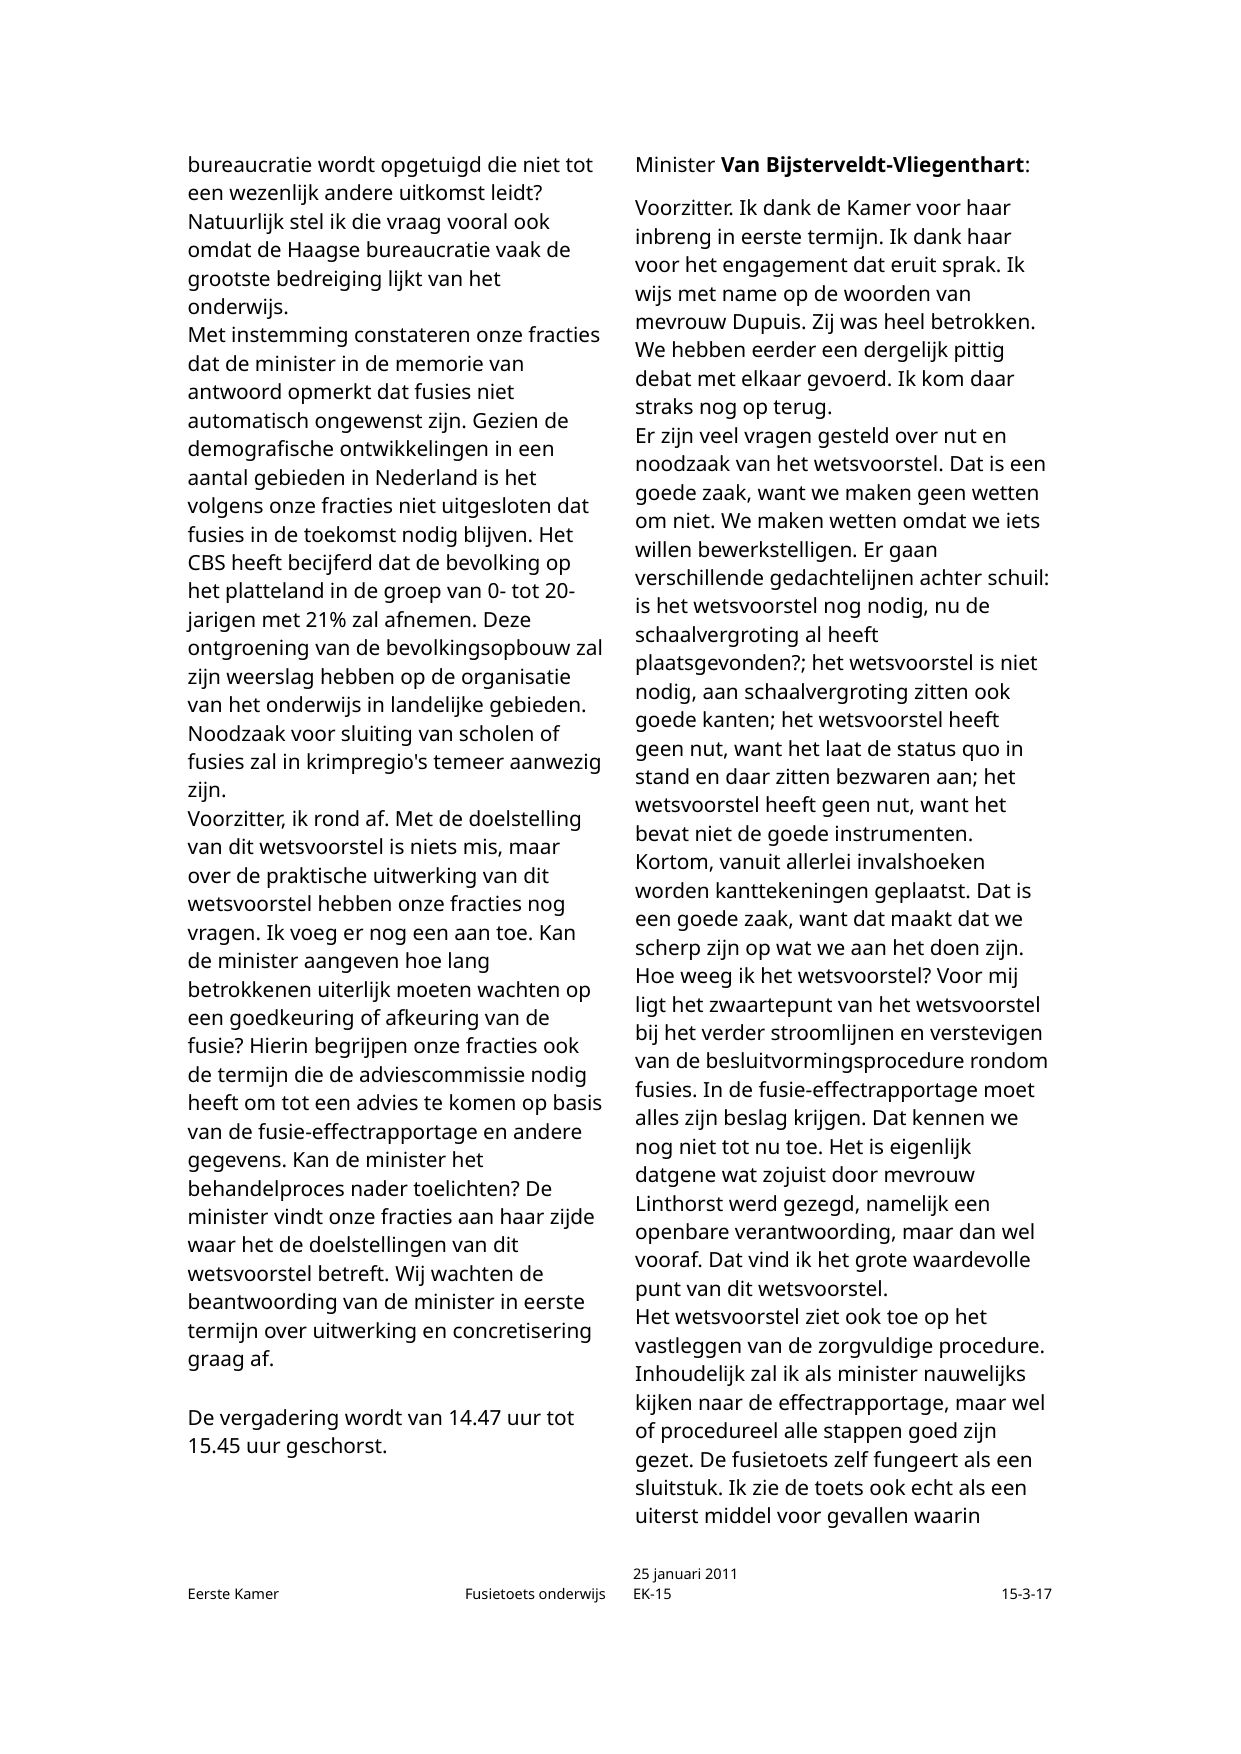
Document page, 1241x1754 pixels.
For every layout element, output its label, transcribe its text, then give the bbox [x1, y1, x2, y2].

text  [187, 1490, 605, 1518]
text Voorzitter. Ik dank de Kamer voor haar inbreng in eerste termijn. Ik dank haar voor het engagement dat eruit sprak. Ik wijs met name op de woorden van mevrouw Dupuis. Zij was heel betrokken. We hebben eerder een dergelijk pittig debat met elkaar gevoerd. Ik kom daar straks nog op terug. [635, 193, 1053, 421]
text Er zijn veel vragen gesteld over nut en noodzaak van het wetsvoorstel. Dat is een goede zaak, want we maken geen wetten om niet. We maken wetten omdat we iets willen bewerkstelligen. Er gaan verschillende gedachtelijnen achter schuil: is het wetsvoorstel nog nodig, nu de schaalvergroting al heeft plaatsgevonden?; het wetsvoorstel is niet nodig, aan schaalvergroting zitten ook goede kanten; het wetsvoorstel heeft geen nut, want het laat de status quo in stand en daar zitten bezwaren aan; het wetsvoorstel heeft geen nut, want het bevat niet de goede instrumenten. Kortom, vanuit allerlei invalshoeken worden kanttekeningen geplaatst. Dat is een goede zaak, want dat maakt dat we scherp zijn op wat we aan het doen zijn. [635, 421, 1053, 961]
text Minister Van Bijsterveldt-Vliegenthart: [635, 150, 1053, 178]
text De vergadering wordt van 14.47 uur tot 15.45 uur geschorst. [187, 1403, 605, 1460]
text Hoe weeg ik het wetsvoorstel? Voor mij ligt het zwaartepunt van het wetsvoorstel bij het verder stroomlijnen en verstevigen van de besluitvormingsprocedure rondom fusies. In de fusie-effectrapportage moet alles zijn beslag krijgen. Dat kennen we nog niet tot nu toe. Het is eigenlijk datgene wat zojuist door mevrouw Linthorst werd gezegd, namelijk een openbare verantwoording, maar dan wel vooraf. Dat vind ik het grote waardevolle punt van dit wetsvoorstel. [635, 961, 1053, 1302]
text Met instemming constateren onze fracties dat de minister in de memorie van antwoord opmerkt dat fusies niet automatisch ongewenst zijn. Gezien de demografische ontwikkelingen in een aantal gebieden in Nederland is het volgens onze fracties niet uitgesloten dat fusies in de toekomst nodig blijven. Het CBS heeft becijferd dat de bevolking op het platteland in de groep van 0- tot 20-jarigen met 21% zal afnemen. Deze ontgroening van de bevolkingsopbouw zal zijn weerslag hebben op de organisatie van het onderwijs in landelijke gebieden. Noodzaak voor sluiting van scholen of fusies zal in krimpregio's temeer aanwezig zijn. [187, 321, 605, 804]
text Voorzitter, ik rond af. Met de doelstelling van dit wetsvoorstel is niets mis, maar over de praktische uitwerking van dit wetsvoorstel hebben onze fracties nog vragen. Ik voeg er nog een aan toe. Kan de minister aangeven hoe lang betrokkenen uiterlijk moeten wachten op een goedkeuring of afkeuring van de fusie? Hierin begrijpen onze fracties ook de termijn die de adviescommissie nodig heeft om tot een advies te komen op basis van de fusie-effectrapportage en andere gegevens. Kan de minister het behandelproces nader toelichten? De minister vindt onze fracties aan haar zijde waar het de doelstellingen van dit wetsvoorstel betreft. Wij wachten de beantwoording van de minister in eerste termijn over uitwerking en concretisering graag af. [187, 804, 605, 1373]
text Het wetsvoorstel ziet ook toe op het vastleggen van de zorgvuldige procedure. Inhoudelijk zal ik als minister nauwelijks kijken naar de effectrapportage, maar wel of procedureel alle stappen goed zijn gezet. De fusietoets zelf fungeert als een sluitstuk. Ik zie de toets ook echt als een uiterst middel voor gevallen waarin [635, 1302, 1053, 1530]
text bureaucratie wordt opgetuigd die niet tot een wezenlijk andere uitkomst leidt? Natuurlijk stel ik die vraag vooral ook omdat de Haagse bureaucratie vaak de grootste bedreiging lijkt van het onderwijs. [187, 150, 605, 321]
